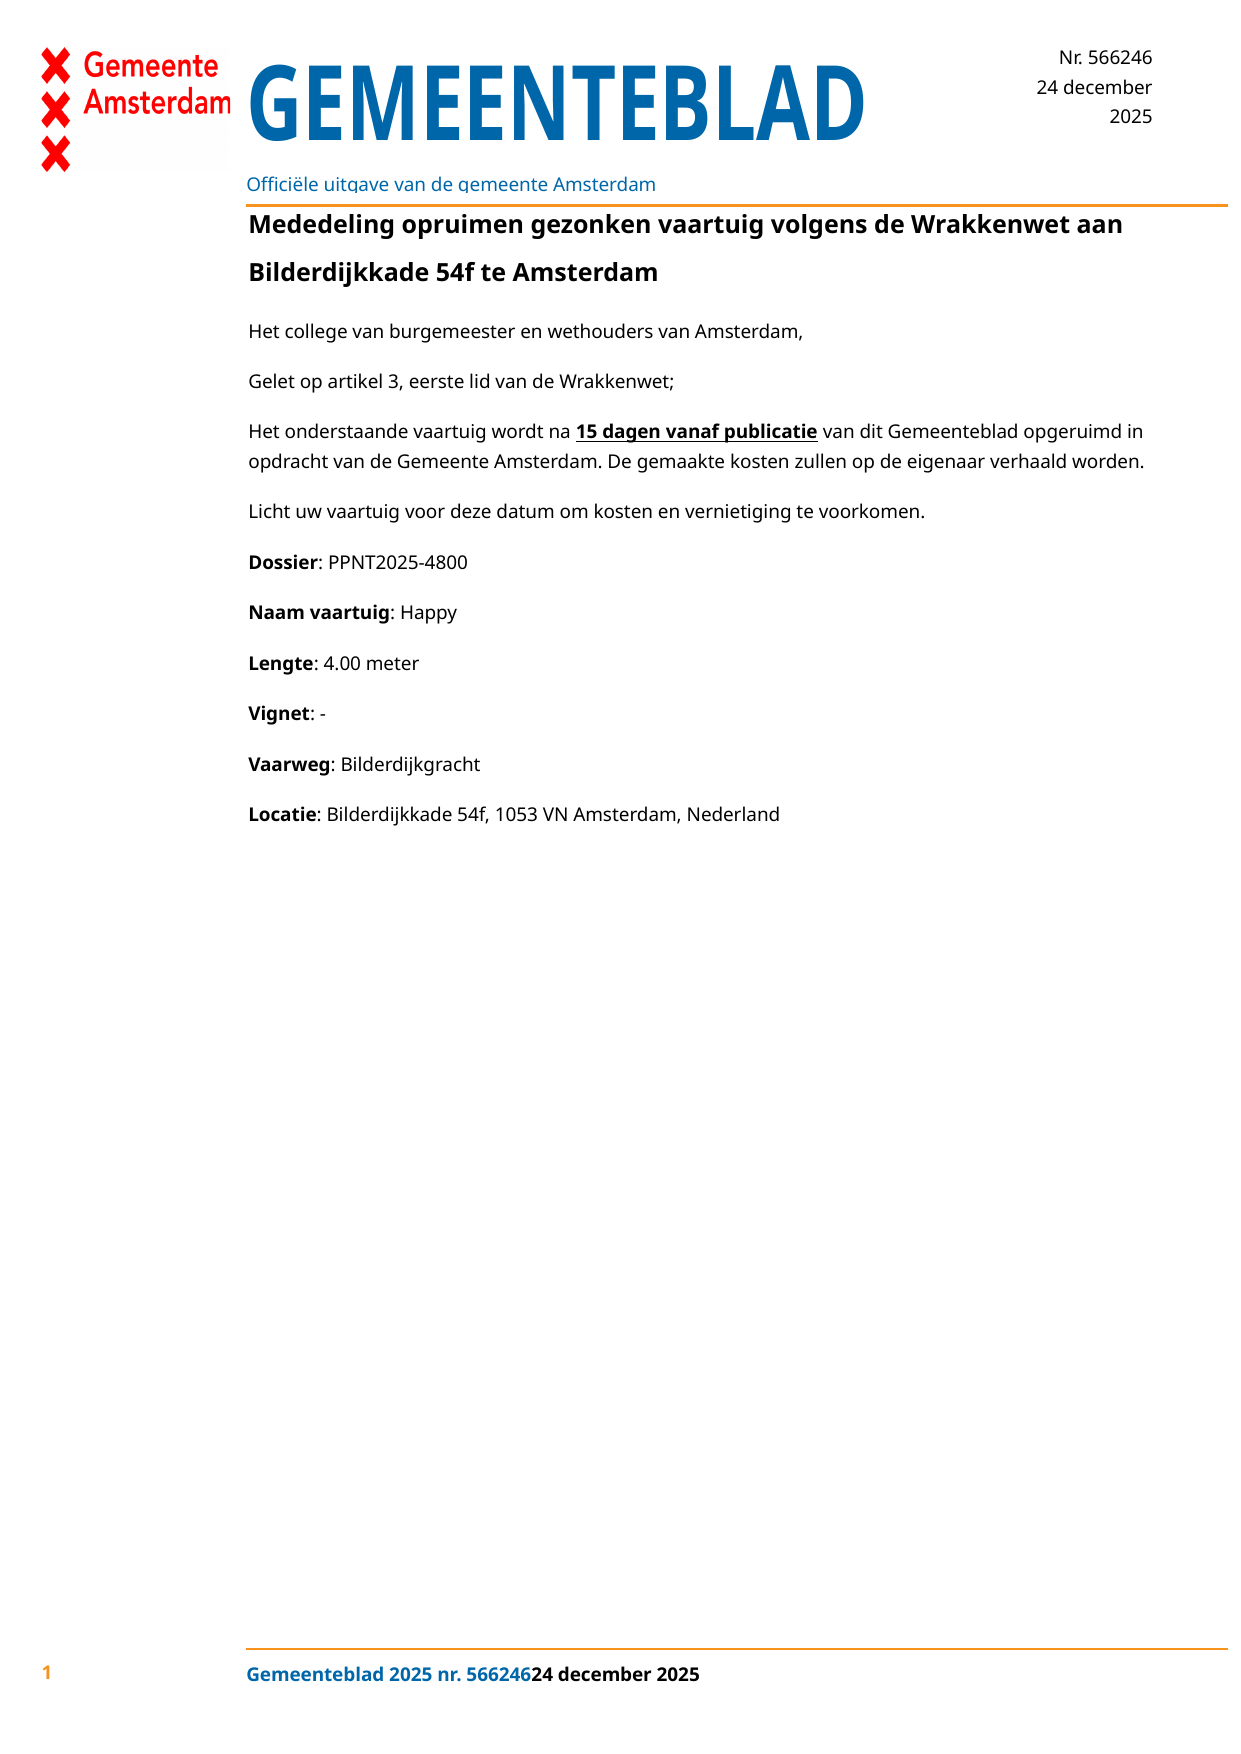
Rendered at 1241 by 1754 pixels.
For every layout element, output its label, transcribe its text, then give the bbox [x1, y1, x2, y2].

text Het college van burgemeester en wethouders van Amsterdam, [248, 318, 1152, 344]
text Lengte: 4.00 meter [248, 650, 1152, 676]
text Vignet: - [248, 700, 1152, 726]
text Vaarweg: Bilderdijkgracht [248, 751, 1152, 777]
text Mededeling opruimen gezonken vaartuig volgens de Wrakkenwet aan Bilderdijkkade 54f te Amsterdam [248, 207, 1152, 288]
picture [41, 47, 231, 172]
text Licht uw vaartuig voor deze datum om kosten en vernietiging te voorkomen. [248, 499, 1152, 524]
text Locatie: Bilderdijkkade 54f, 1053 VN Amsterdam, Nederland [248, 801, 1152, 827]
text Het onderstaande vaartuig wordt na 15 dagen vanaf publicatie van dit Gemeenteblad opgeruimd in opdracht van de Gemeente Amsterdam. De gemaakte kosten zullen op de eigenaar verhaald worden. [248, 419, 1152, 474]
text Gelet op artikel 3, eerste lid van de Wrakkenwet; [248, 368, 1152, 394]
text Dossier: PPNT2025-4800 [248, 549, 1152, 575]
text Naam vaartuig: Happy [248, 599, 1152, 625]
